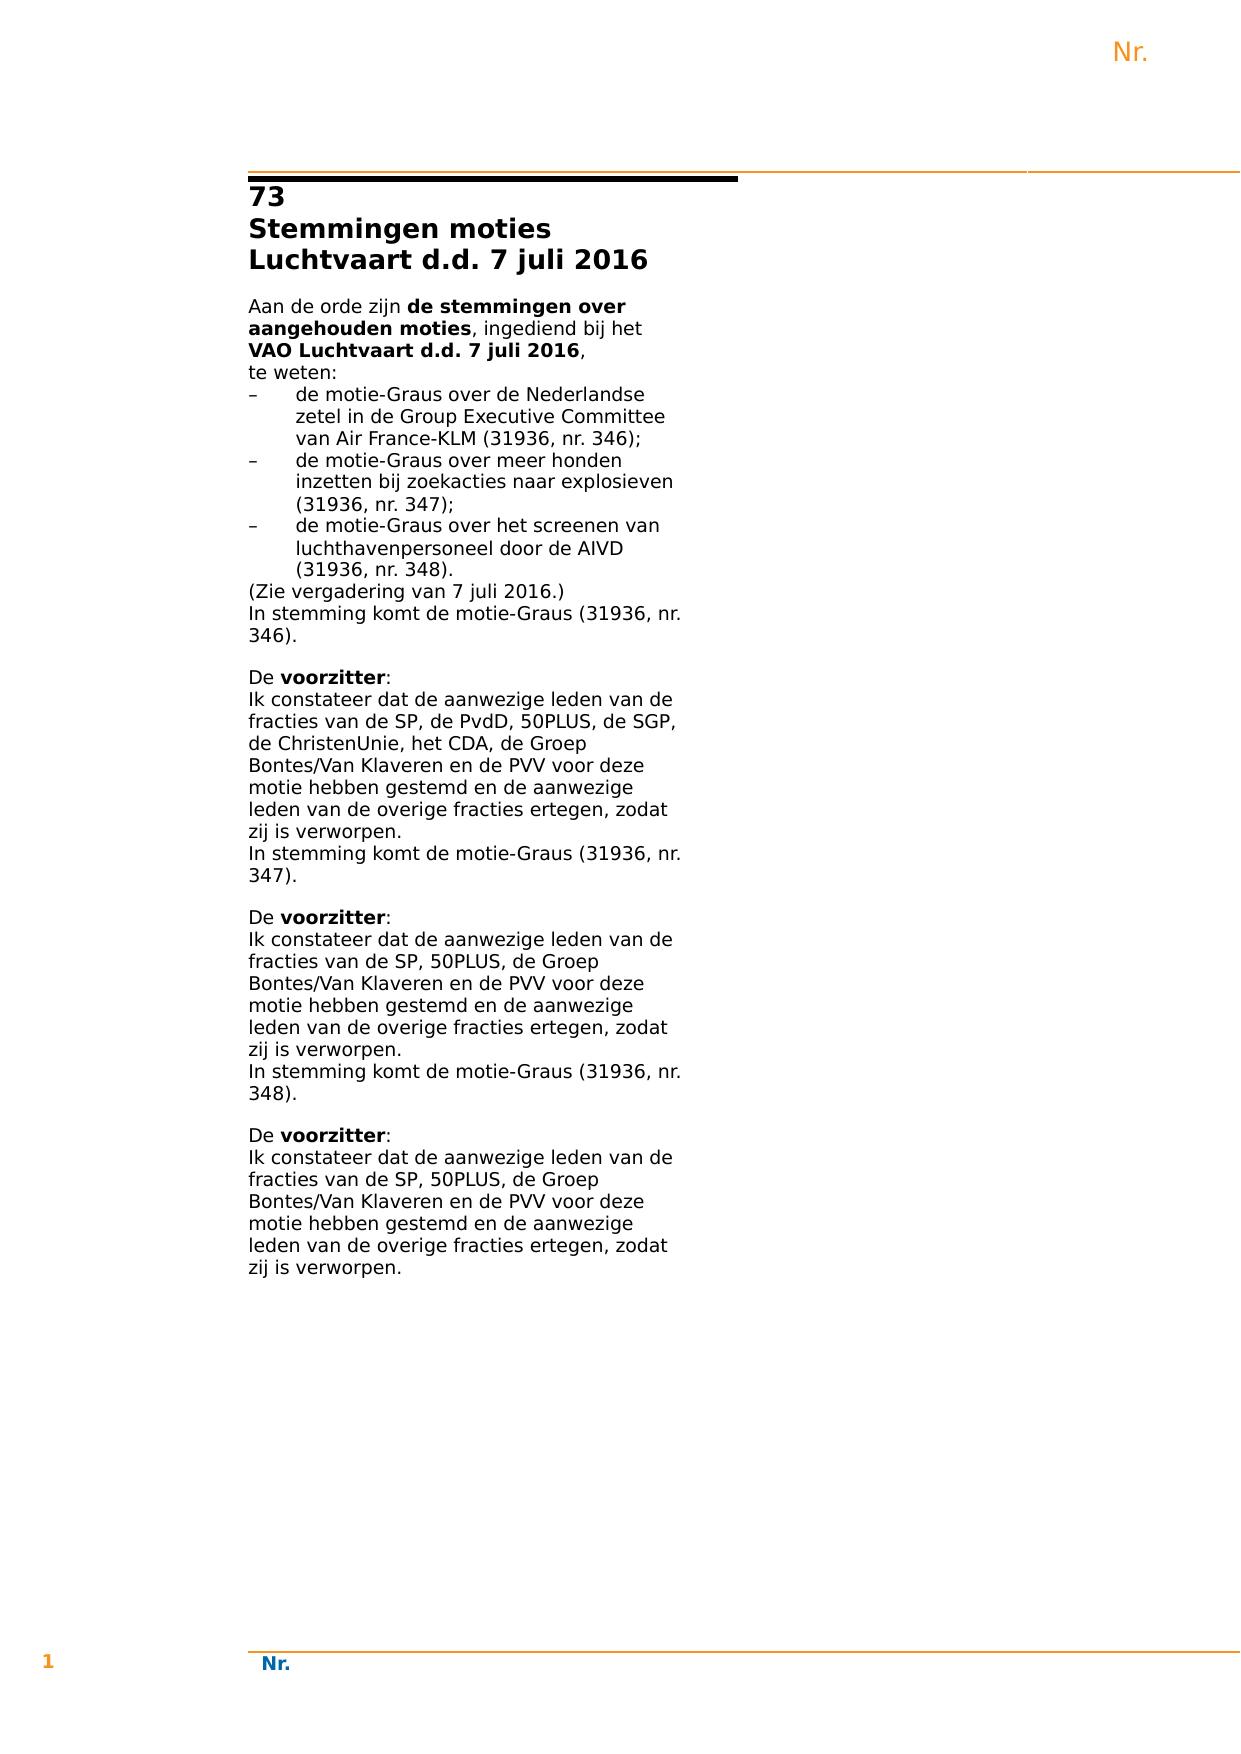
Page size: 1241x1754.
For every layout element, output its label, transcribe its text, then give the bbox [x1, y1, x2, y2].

list de motie-Graus over meer honden inzetten bij zoekacties naar explosieven (31936, nr. 347); [248, 449, 691, 515]
text Ik constateer dat de aanwezige leden van de fracties van de SP, 50PLUS, de Groep Bontes/Van Klaveren en de PVV voor deze motie hebben gestemd en de aanwezige leden van de overige fracties ertegen, zodat zij is verworpen. [248, 929, 691, 1061]
text Ik constateer dat de aanwezige leden van de fracties van de SP, de PvdD, 50PLUS, de SGP, de ChristenUnie, het CDA, de Groep Bontes/Van Klaveren en de PVV voor deze motie hebben gestemd en de aanwezige leden van de overige fracties ertegen, zodat zij is verworpen. [248, 689, 691, 843]
text De voorzitter: [248, 1125, 691, 1147]
title 73 Stemmingen moties Luchtvaart d.d. 7 juli 2016 [248, 182, 691, 276]
list de motie-Graus over de Nederlandse zetel in de Group Executive Committee van Air France-KLM (31936, nr. 346); [248, 383, 691, 449]
text (Zie vergadering van 7 juli 2016.) [248, 581, 691, 603]
text In stemming komt de motie-Graus (31936, nr. 348). [248, 1061, 691, 1105]
text te weten: [248, 362, 691, 383]
text De voorzitter: [248, 667, 691, 689]
text De voorzitter: [248, 907, 691, 929]
text Aan de orde zijn de stemmingen over aangehouden moties, ingediend bij het VAO Luchtvaart d.d. 7 juli 2016, [248, 296, 691, 362]
text Ik constateer dat de aanwezige leden van de fracties van de SP, 50PLUS, de Groep Bontes/Van Klaveren en de PVV voor deze motie hebben gestemd en de aanwezige leden van de overige fracties ertegen, zodat zij is verworpen. [248, 1147, 691, 1279]
text In stemming komt de motie-Graus (31936, nr. 346). [248, 603, 691, 647]
list de motie-Graus over het screenen van luchthavenpersoneel door de AIVD (31936, nr. 348). [248, 515, 691, 581]
text In stemming komt de motie-Graus (31936, nr. 347). [248, 843, 691, 887]
